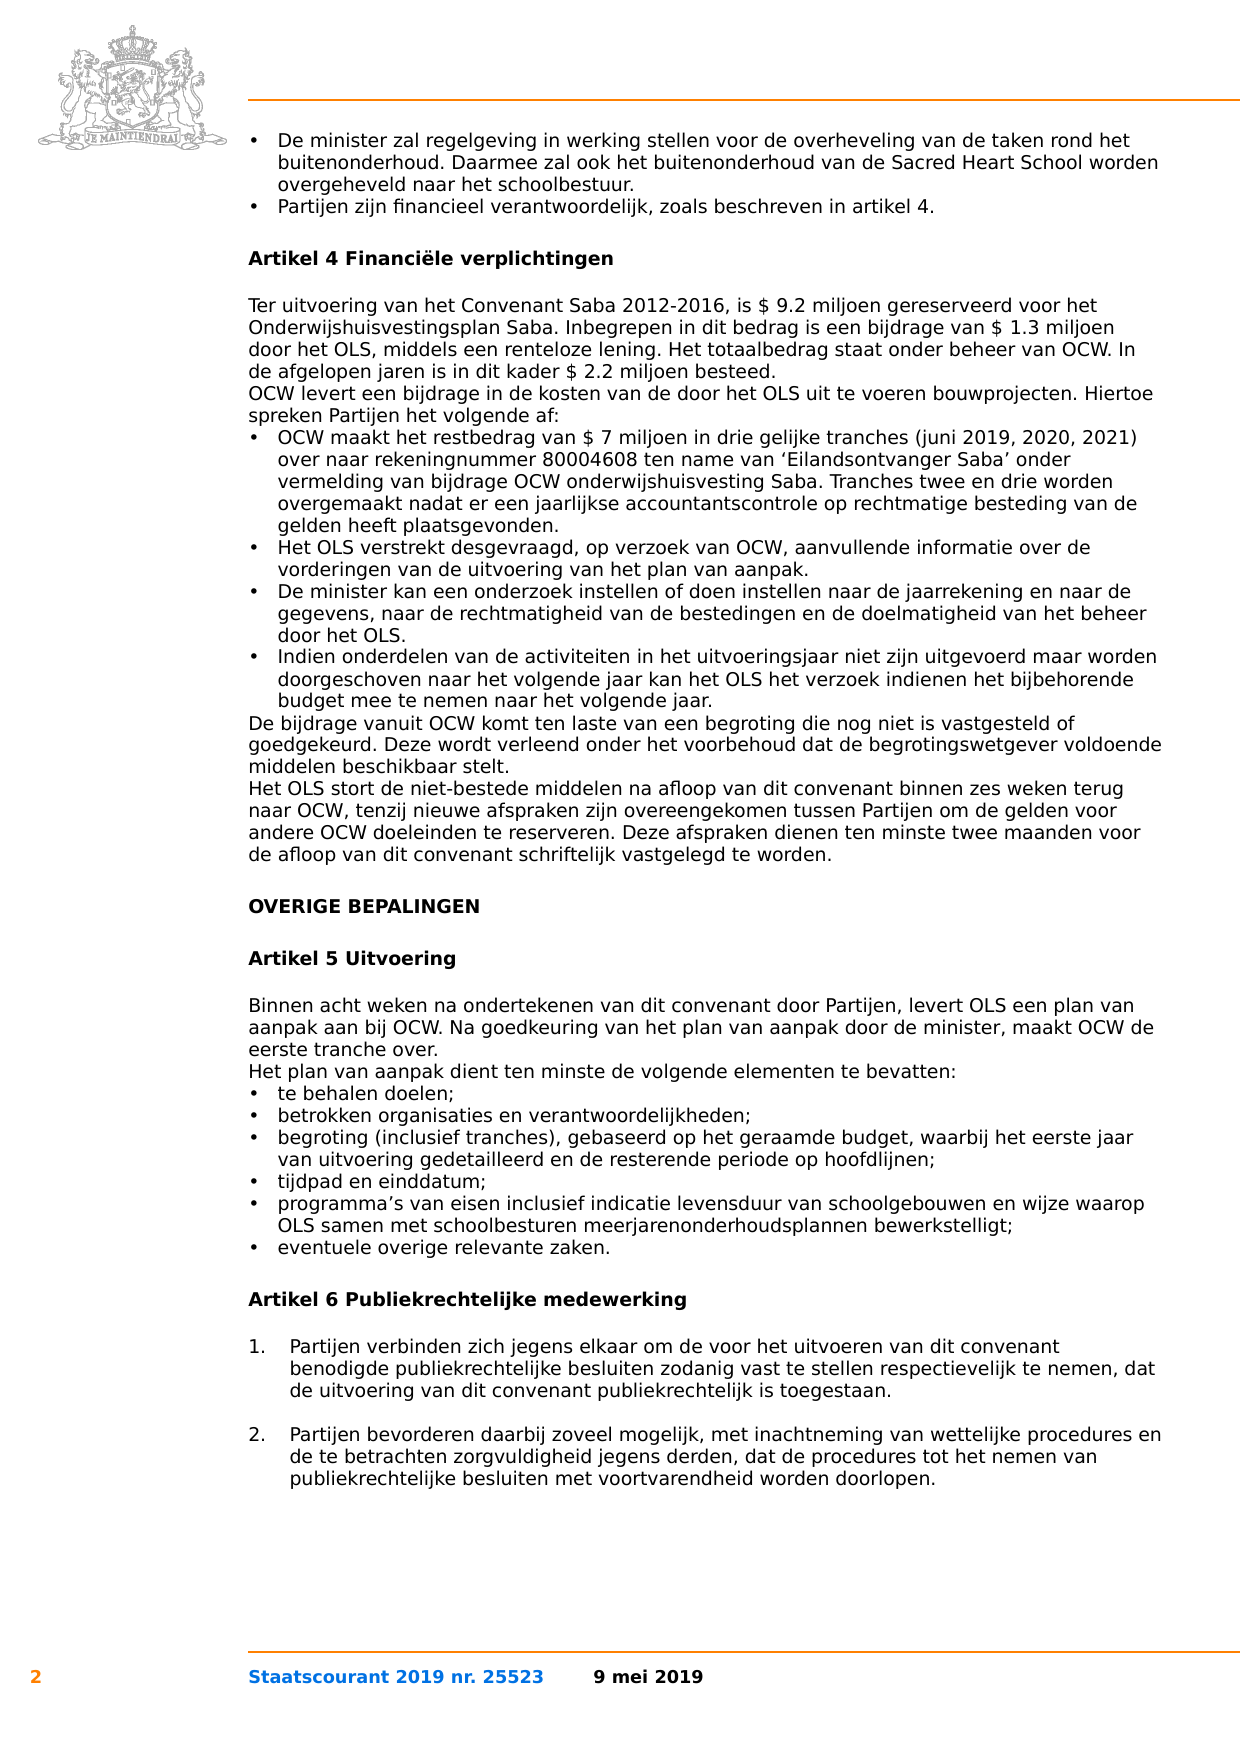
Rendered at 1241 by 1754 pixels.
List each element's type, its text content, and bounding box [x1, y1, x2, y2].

text • begroting (inclusief tranches), gebaseerd op het geraamde budget, waarbij het eerste jaar van uitvoering gedetailleerd en de resterende periode op hoofdlijnen; [248, 1127, 1163, 1171]
text OCW levert een bijdrage in de kosten van de door het OLS uit te voeren bouwprojecten. Hiertoe spreken Partijen het volgende af: [248, 383, 1163, 427]
text • OCW maakt het restbedrag van $ 7 miljoen in drie gelijke tranches (juni 2019, 2020, 2021) over naar rekeningnummer 80004608 ten name van ‘Eilandsontvanger Saba’ onder vermelding van bijdrage OCW onderwijshuisvesting Saba. Tranches twee en drie worden overgemaakt nadat er een jaarlijkse accountantscontrole op rechtmatige besteding van de gelden heeft plaatsgevonden. [248, 427, 1163, 537]
text • Het OLS verstrekt desgevraagd, op verzoek van OCW, aanvullende informatie over de vorderingen van de uitvoering van het plan van aanpak. [248, 537, 1163, 581]
text • eventuele overige relevante zaken. [248, 1237, 1163, 1259]
text • programma’s van eisen inclusief indicatie levensduur van schoolgebouwen en wijze waarop OLS samen met schoolbesturen meerjarenonderhoudsplannen bewerkstelligt; [248, 1193, 1163, 1237]
text Het OLS stort de niet-bestede middelen na afloop van dit convenant binnen zes weken terug naar OCW, tenzij nieuwe afspraken zijn overeengekomen tussen Partijen om de gelden voor andere OCW doeleinden te reserveren. Deze afspraken dienen ten minste twee maanden voor de afloop van dit convenant schriftelijk vastgelegd te worden. [248, 778, 1163, 866]
text Binnen acht weken na ondertekenen van dit convenant door Partijen, levert OLS een plan van aanpak aan bij OCW. Na goedkeuring van het plan van aanpak door de minister, maakt OCW de eerste tranche over. [248, 995, 1163, 1061]
subtitle OVERIGE BEPALINGEN [248, 896, 1163, 918]
picture [38, 25, 227, 150]
text • De minister zal regelgeving in werking stellen voor de overheveling van de taken rond het buitenonderhoud. Daarmee zal ook het buitenonderhoud van de Sacred Heart School worden overgeheveld naar het schoolbestuur. [248, 130, 1163, 196]
text • De minister kan een onderzoek instellen of doen instellen naar de jaarrekening en naar de gegevens, naar de rechtmatigheid van de bestedingen en de doelmatigheid van het beheer door het OLS. [248, 581, 1163, 646]
text • tijdpad en einddatum; [248, 1171, 1163, 1193]
text • te behalen doelen; [248, 1083, 1163, 1105]
text • Indien onderdelen van de activiteiten in het uitvoeringsjaar niet zijn uitgevoerd maar worden doorgeschoven naar het volgende jaar kan het OLS het verzoek indienen het bijbehorende budget mee te nemen naar het volgende jaar. [248, 646, 1163, 712]
text De bijdrage vanuit OCW komt ten laste van een begroting die nog niet is vastgesteld of goedgekeurd. Deze wordt verleend onder het voorbehoud dat de begrotingswetgever voldoende middelen beschikbaar stelt. [248, 712, 1163, 778]
text Het plan van aanpak dient ten minste de volgende elementen te bevatten: [248, 1061, 1163, 1083]
text Ter uitvoering van het Convenant Saba 2012-2016, is $ 9.2 miljoen gereserveerd voor het Onderwijshuisvestingsplan Saba. Inbegrepen in dit bedrag is een bijdrage van $ 1.3 miljoen door het OLS, middels een renteloze lening. Het totaalbedrag staat onder beheer van OCW. In de afgelopen jaren is in dit kader $ 2.2 miljoen besteed. [248, 295, 1163, 383]
text • Partijen zijn financieel verantwoordelijk, zoals beschreven in artikel 4. [248, 196, 1163, 218]
text 1. Partijen verbinden zich jegens elkaar om de voor het uitvoeren van dit convenant benodigde publiekrechtelijke besluiten zodanig vast te stellen respectievelijk te nemen, dat de uitvoering van dit convenant publiekrechtelijk is toegestaan. [248, 1336, 1163, 1402]
subtitle Artikel 5 Uitvoering [248, 948, 1163, 970]
text • betrokken organisaties en verantwoordelijkheden; [248, 1105, 1163, 1127]
subtitle Artikel 6 Publiekrechtelijke medewerking [248, 1289, 1163, 1311]
text 2. Partijen bevorderen daarbij zoveel mogelijk, met inachtneming van wettelijke procedures en de te betrachten zorgvuldigheid jegens derden, dat de procedures tot het nemen van publiekrechtelijke besluiten met voortvarendheid worden doorlopen. [248, 1424, 1163, 1490]
subtitle Artikel 4 Financiële verplichtingen [248, 248, 1163, 270]
